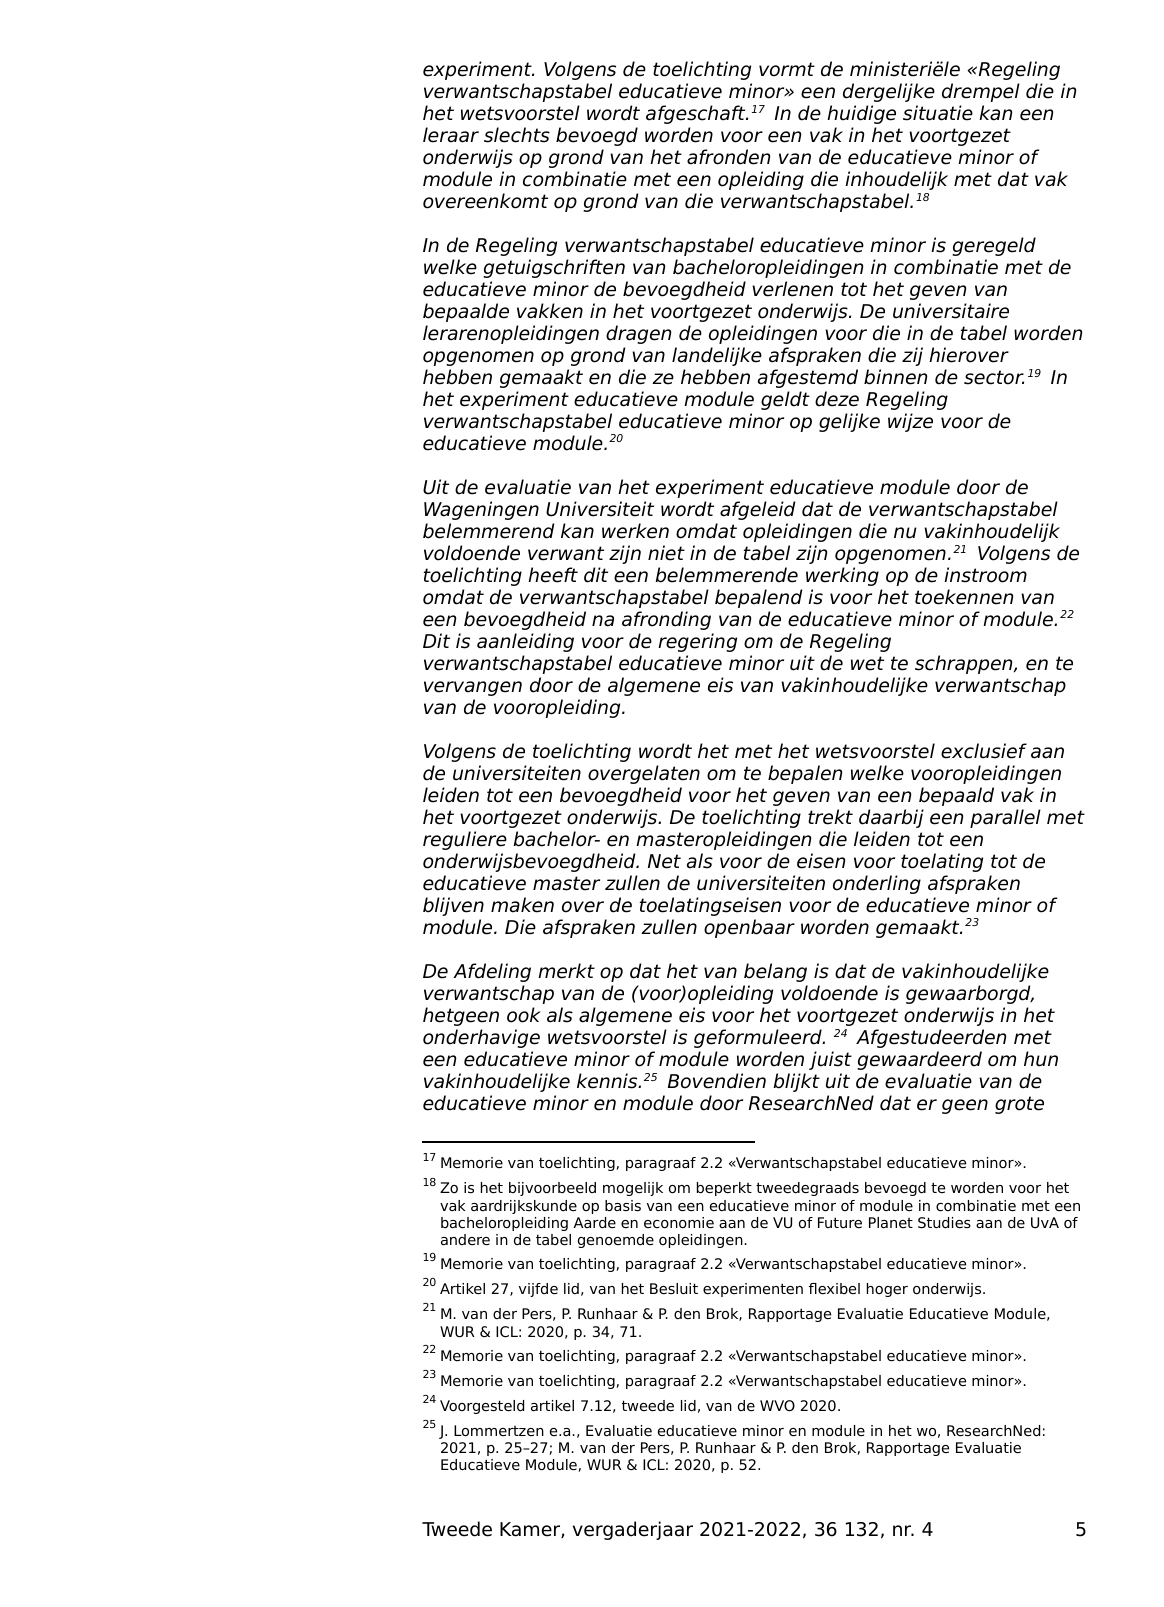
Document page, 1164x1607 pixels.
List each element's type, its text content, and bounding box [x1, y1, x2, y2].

text Volgens de toelichting wordt het met het wetsvoorstel exclusief aan de universiteiten overgelaten om te bepalen welke vooropleidingen leiden tot een bevoegdheid voor het geven van een bepaald vak in het voortgezet onderwijs. De toelichting trekt daarbij een parallel met reguliere bachelor- en masteropleidingen die leiden tot een onderwijsbevoegdheid. Net als voor de eisen voor toelating tot de educatieve master zullen de universiteiten onderling afspraken blijven maken over de toelatingseisen voor de educatieve minor of module. Die afspraken zullen openbaar worden gemaakt. [422, 741, 1087, 939]
text Memorie van toelichting, paragraaf 2.2 «Verwantschapstabel educatieve minor». [422, 1368, 1087, 1391]
text Memorie van toelichting, paragraaf 2.2 «Verwantschapstabel educatieve minor». [422, 1151, 1087, 1173]
text M. van der Pers, P. Runhaar & P. den Brok, Rapportage Evaluatie Educatieve Module, WUR & ICL: 2020, p. 34, 71. [422, 1302, 1087, 1341]
text experiment. Volgens de toelichting vormt de ministeriële «Regeling verwantschapstabel educatieve minor» een dergelijke drempel die in het wetsvoorstel wordt afgeschaft. In de huidige situatie kan een leraar slechts bevoegd worden voor een vak in het voortgezet onderwijs op grond van het afronden van de educatieve minor of module in combinatie met een opleiding die inhoudelijk met dat vak overeenkomt op grond van die verwantschapstabel. [422, 59, 1087, 213]
text J. Lommertzen e.a., Evaluatie educatieve minor en module in het wo, ResearchNed: 2021, p. 25–27; M. van der Pers, P. Runhaar & P. den Brok, Rapportage Evaluatie Educatieve Module, WUR & ICL: 2020, p. 52. [422, 1418, 1087, 1474]
text Artikel 27, vijfde lid, van het Besluit experimenten flexibel hoger onderwijs. [422, 1277, 1087, 1299]
text Voorgesteld artikel 7.12, tweede lid, van de WVO 2020. [422, 1393, 1087, 1416]
text Zo is het bijvoorbeeld mogelijk om beperkt tweedegraads bevoegd te worden voor het vak aardrijkskunde op basis van een educatieve minor of module in combinatie met een bacheloropleiding Aarde en economie aan de VU of Future Planet Studies aan de UvA of andere in de tabel genoemde opleidingen. [422, 1176, 1087, 1249]
text In de Regeling verwantschapstabel educatieve minor is geregeld welke getuigschriften van bacheloropleidingen in combinatie met de educatieve minor de bevoegdheid verlenen tot het geven van bepaalde vakken in het voortgezet onderwijs. De universitaire lerarenopleidingen dragen de opleidingen voor die in de tabel worden opgenomen op grond van landelijke afspraken die zij hierover hebben gemaakt en die ze hebben afgestemd binnen de sector. In het experiment educatieve module geldt deze Regeling verwantschapstabel educatieve minor op gelijke wijze voor de educatieve module. [422, 235, 1087, 455]
text Memorie van toelichting, paragraaf 2.2 «Verwantschapstabel educatieve minor». [422, 1343, 1087, 1366]
text Uit de evaluatie van het experiment educatieve module door de Wageningen Universiteit wordt afgeleid dat de verwantschapstabel belemmerend kan werken omdat opleidingen die nu vakinhoudelijk voldoende verwant zijn niet in de tabel zijn opgenomen. Volgens de toelichting heeft dit een belemmerende werking op de instroom omdat de verwantschapstabel bepalend is voor het toekennen van een bevoegdheid na afronding van de educatieve minor of module. Dit is aanleiding voor de regering om de Regeling verwantschapstabel educatieve minor uit de wet te schrappen, en te vervangen door de algemene eis van vakinhoudelijke verwantschap van de vooropleiding. [422, 477, 1087, 719]
text Memorie van toelichting, paragraaf 2.2 «Verwantschapstabel educatieve minor». [422, 1252, 1087, 1274]
text De Afdeling merkt op dat het van belang is dat de vakinhoudelijke verwantschap van de (voor)opleiding voldoende is gewaarborgd, hetgeen ook als algemene eis voor het voortgezet onderwijs in het onderhavige wetsvoorstel is geformuleerd. Afgestudeerden met een educatieve minor of module worden juist gewaardeerd om hun vakinhoudelijke kennis. Bovendien blijkt uit de evaluatie van de educatieve minor en module door ResearchNed dat er geen grote [422, 961, 1087, 1115]
